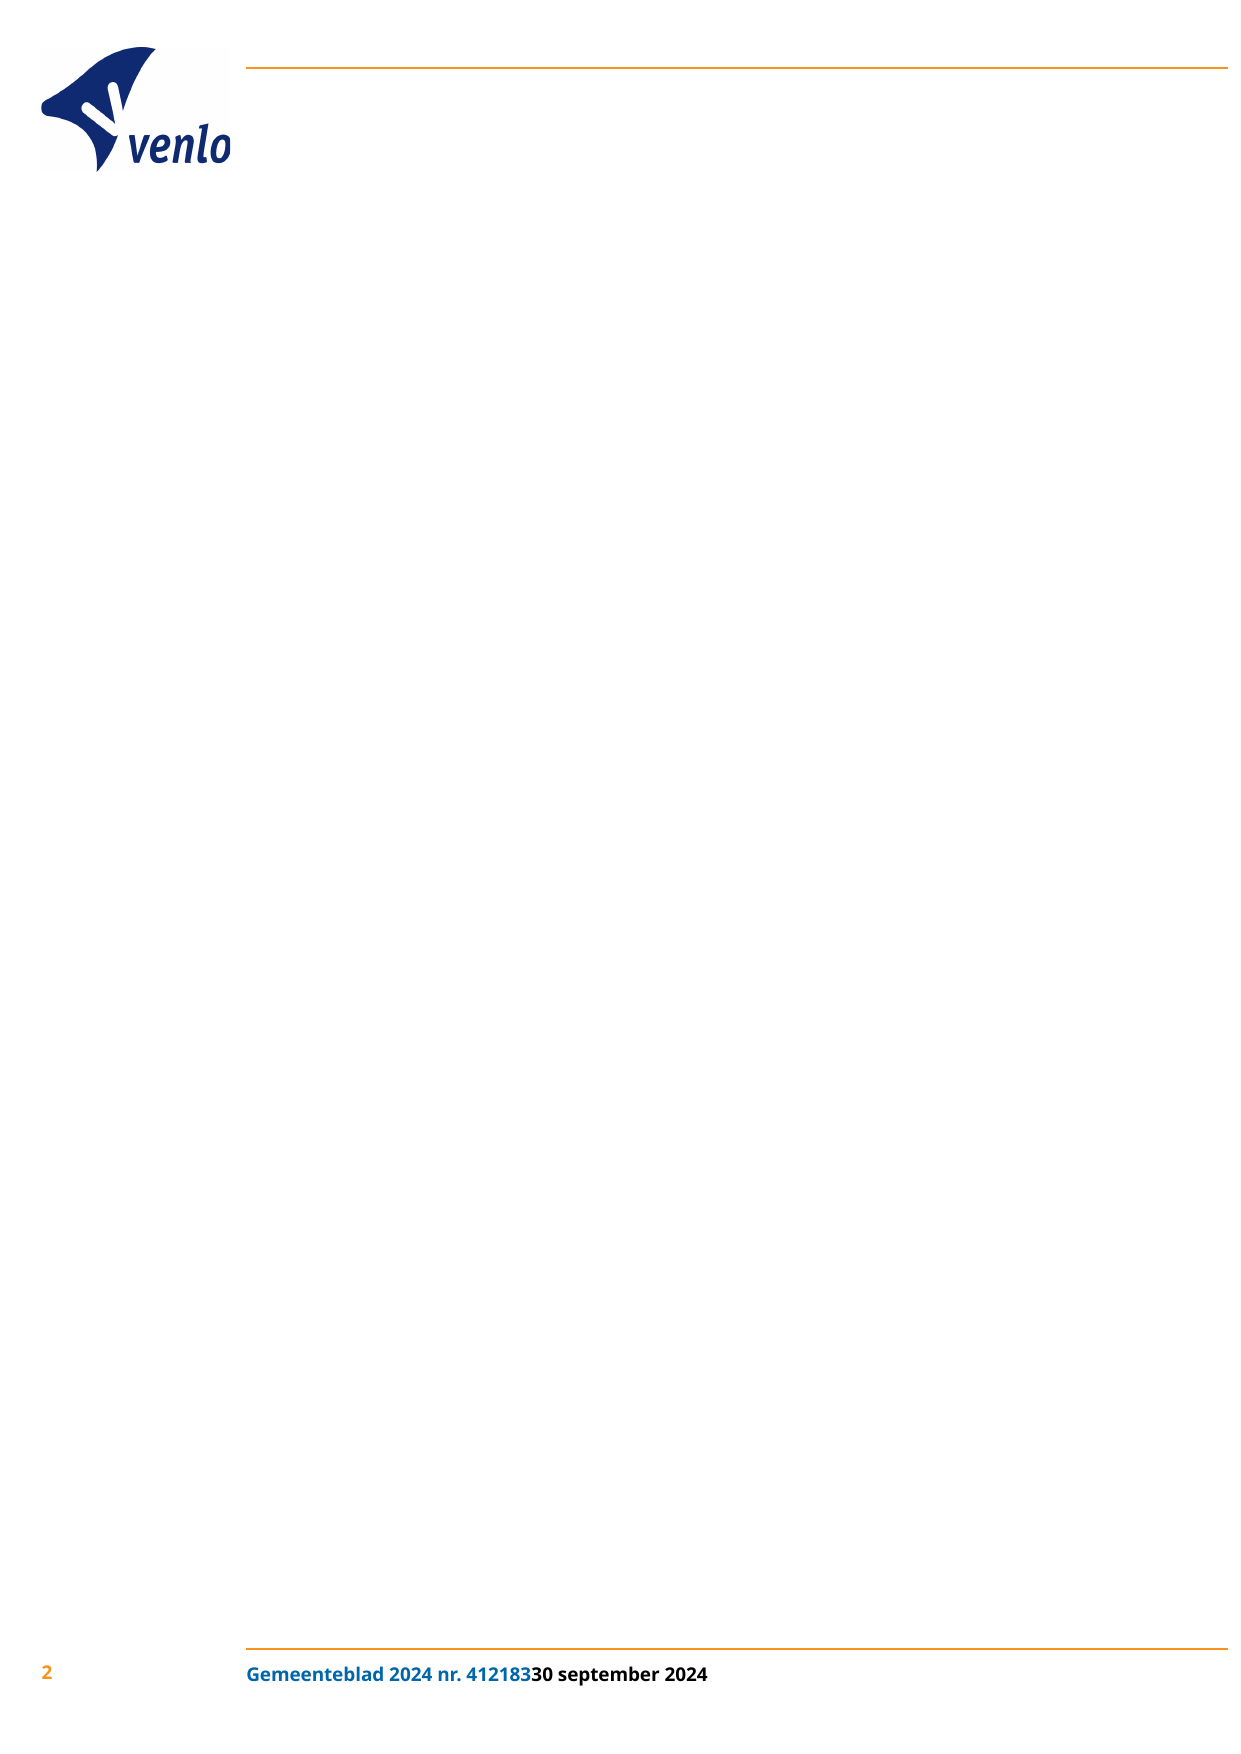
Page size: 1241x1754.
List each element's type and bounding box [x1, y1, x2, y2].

picture [41, 47, 231, 172]
